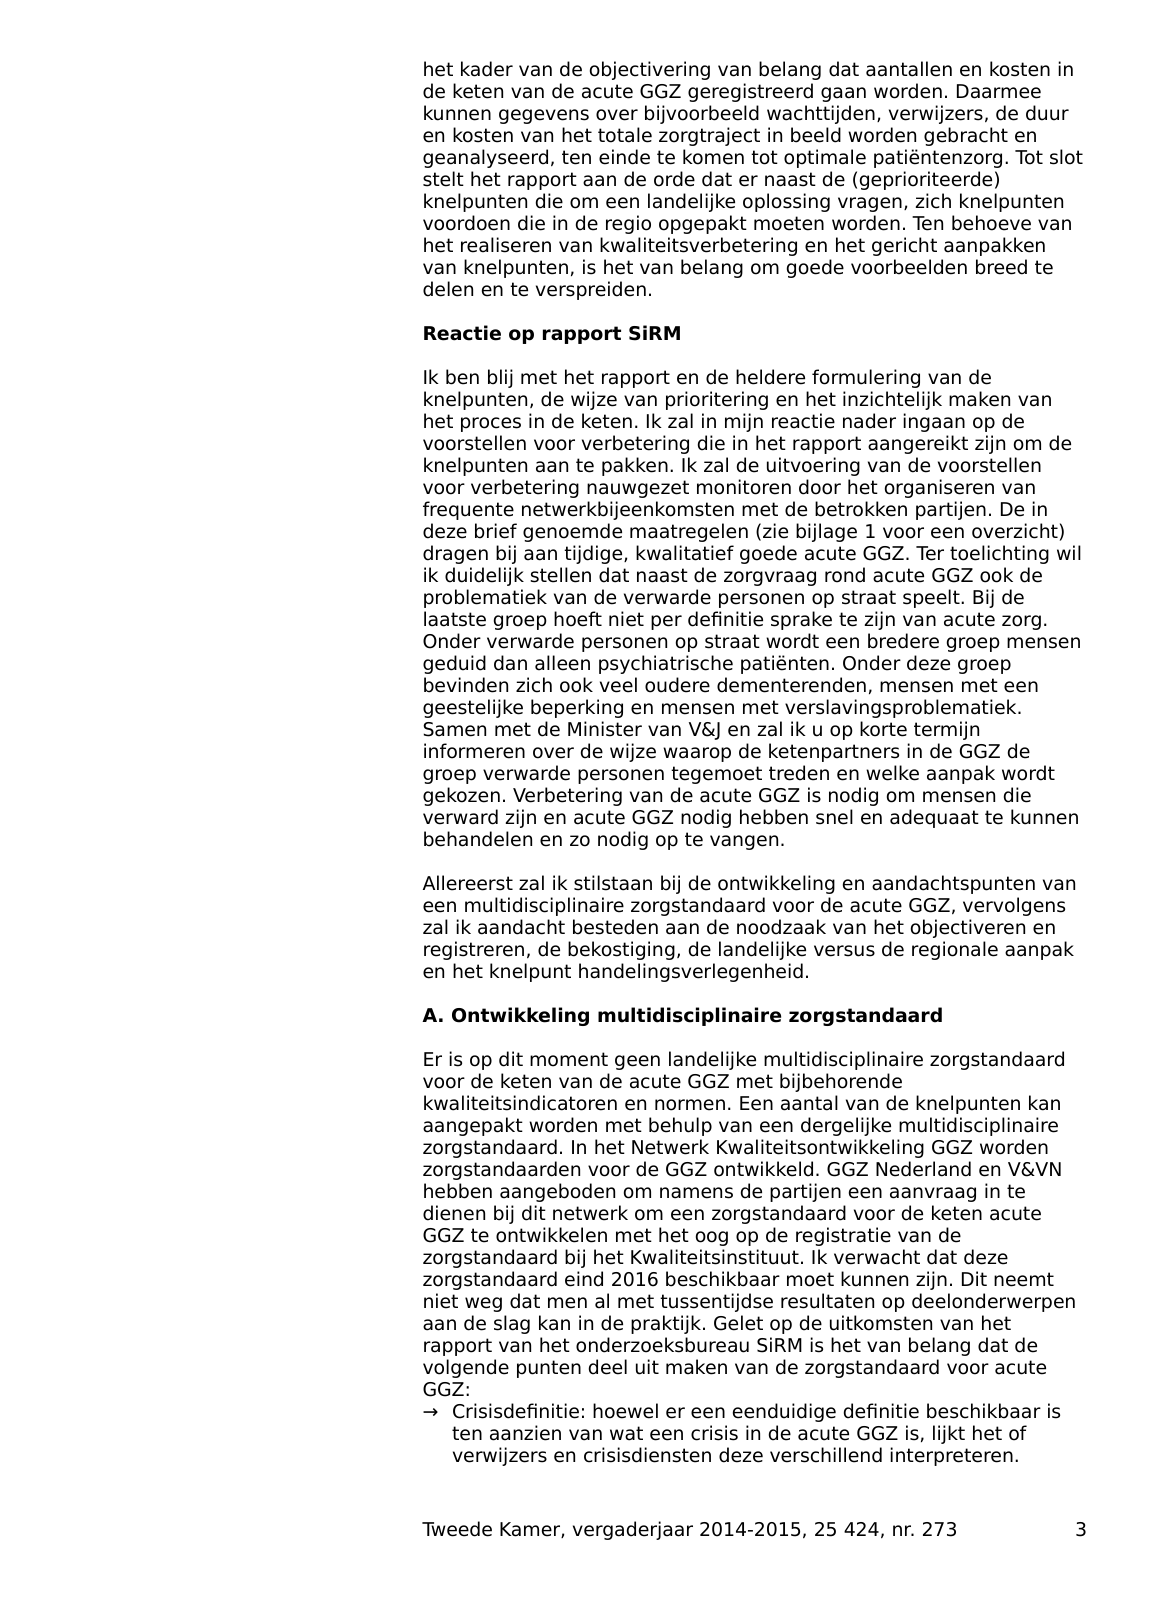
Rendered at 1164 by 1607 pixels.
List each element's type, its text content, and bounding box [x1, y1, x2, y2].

subtitle Reactie op rapport SiRM [422, 323, 1087, 345]
text het kader van de objectivering van belang dat aantallen en kosten in de keten van de acute GGZ geregistreerd gaan worden. Daarmee kunnen gegevens over bijvoorbeeld wachttijden, verwijzers, de duur en kosten van het totale zorgtraject in beeld worden gebracht en geanalyseerd, ten einde te komen tot optimale patiëntenzorg. Tot slot stelt het rapport aan de orde dat er naast de (geprioriteerde) knelpunten die om een landelijke oplossing vragen, zich knelpunten voordoen die in de regio opgepakt moeten worden. Ten behoeve van het realiseren van kwaliteitsverbetering en het gericht aanpakken van knelpunten, is het van belang om goede voorbeelden breed te delen en te verspreiden. [422, 59, 1087, 301]
text Allereerst zal ik stilstaan bij de ontwikkeling en aandachtspunten van een multidisciplinaire zorgstandaard voor de acute GGZ, vervolgens zal ik aandacht besteden aan de noodzaak van het objectiveren en registreren, de bekostiging, de landelijke versus de regionale aanpak en het knelpunt handelingsverlegenheid. [422, 873, 1087, 983]
text Er is op dit moment geen landelijke multidisciplinaire zorgstandaard voor de keten van de acute GGZ met bijbehorende kwaliteitsindicatoren en normen. Een aantal van de knelpunten kan aangepakt worden met behulp van een dergelijke multidisciplinaire zorgstandaard. In het Netwerk Kwaliteitsontwikkeling GGZ worden zorgstandaarden voor de GGZ ontwikkeld. GGZ Nederland en V&VN hebben aangeboden om namens de partijen een aanvraag in te dienen bij dit netwerk om een zorgstandaard voor de keten acute GGZ te ontwikkelen met het oog op de registratie van de zorgstandaard bij het Kwaliteitsinstituut. Ik verwacht dat deze zorgstandaard eind 2016 beschikbaar moet kunnen zijn. Dit neemt niet weg dat men al met tussentijdse resultaten op deelonderwerpen aan de slag kan in de praktijk. Gelet op de uitkomsten van het rapport van het onderzoeksbureau SiRM is het van belang dat de volgende punten deel uit maken van de zorgstandaard voor acute GGZ: [422, 1049, 1087, 1401]
subtitle A. Ontwikkeling multidisciplinaire zorgstandaard [422, 1005, 1087, 1027]
text → Crisisdefinitie: hoewel er een eenduidige definitie beschikbaar is ten aanzien van wat een crisis in de acute GGZ is, lijkt het of verwijzers en crisisdiensten deze verschillend interpreteren. [422, 1401, 1087, 1467]
text Ik ben blij met het rapport en de heldere formulering van de knelpunten, de wijze van prioritering en het inzichtelijk maken van het proces in de keten. Ik zal in mijn reactie nader ingaan op de voorstellen voor verbetering die in het rapport aangereikt zijn om de knelpunten aan te pakken. Ik zal de uitvoering van de voorstellen voor verbetering nauwgezet monitoren door het organiseren van frequente netwerkbijeenkomsten met de betrokken partijen. De in deze brief genoemde maatregelen (zie bijlage 1 voor een overzicht) dragen bij aan tijdige, kwalitatief goede acute GGZ. Ter toelichting wil ik duidelijk stellen dat naast de zorgvraag rond acute GGZ ook de problematiek van de verwarde personen op straat speelt. Bij de laatste groep hoeft niet per definitie sprake te zijn van acute zorg. Onder verwarde personen op straat wordt een bredere groep mensen geduid dan alleen psychiatrische patiënten. Onder deze groep bevinden zich ook veel oudere dementerenden, mensen met een geestelijke beperking en mensen met verslavingsproblematiek. Samen met de Minister van V&J en zal ik u op korte termijn informeren over de wijze waarop de ketenpartners in de GGZ de groep verwarde personen tegemoet treden en welke aanpak wordt gekozen. Verbetering van de acute GGZ is nodig om mensen die verward zijn en acute GGZ nodig hebben snel en adequaat te kunnen behandelen en zo nodig op te vangen. [422, 367, 1087, 851]
